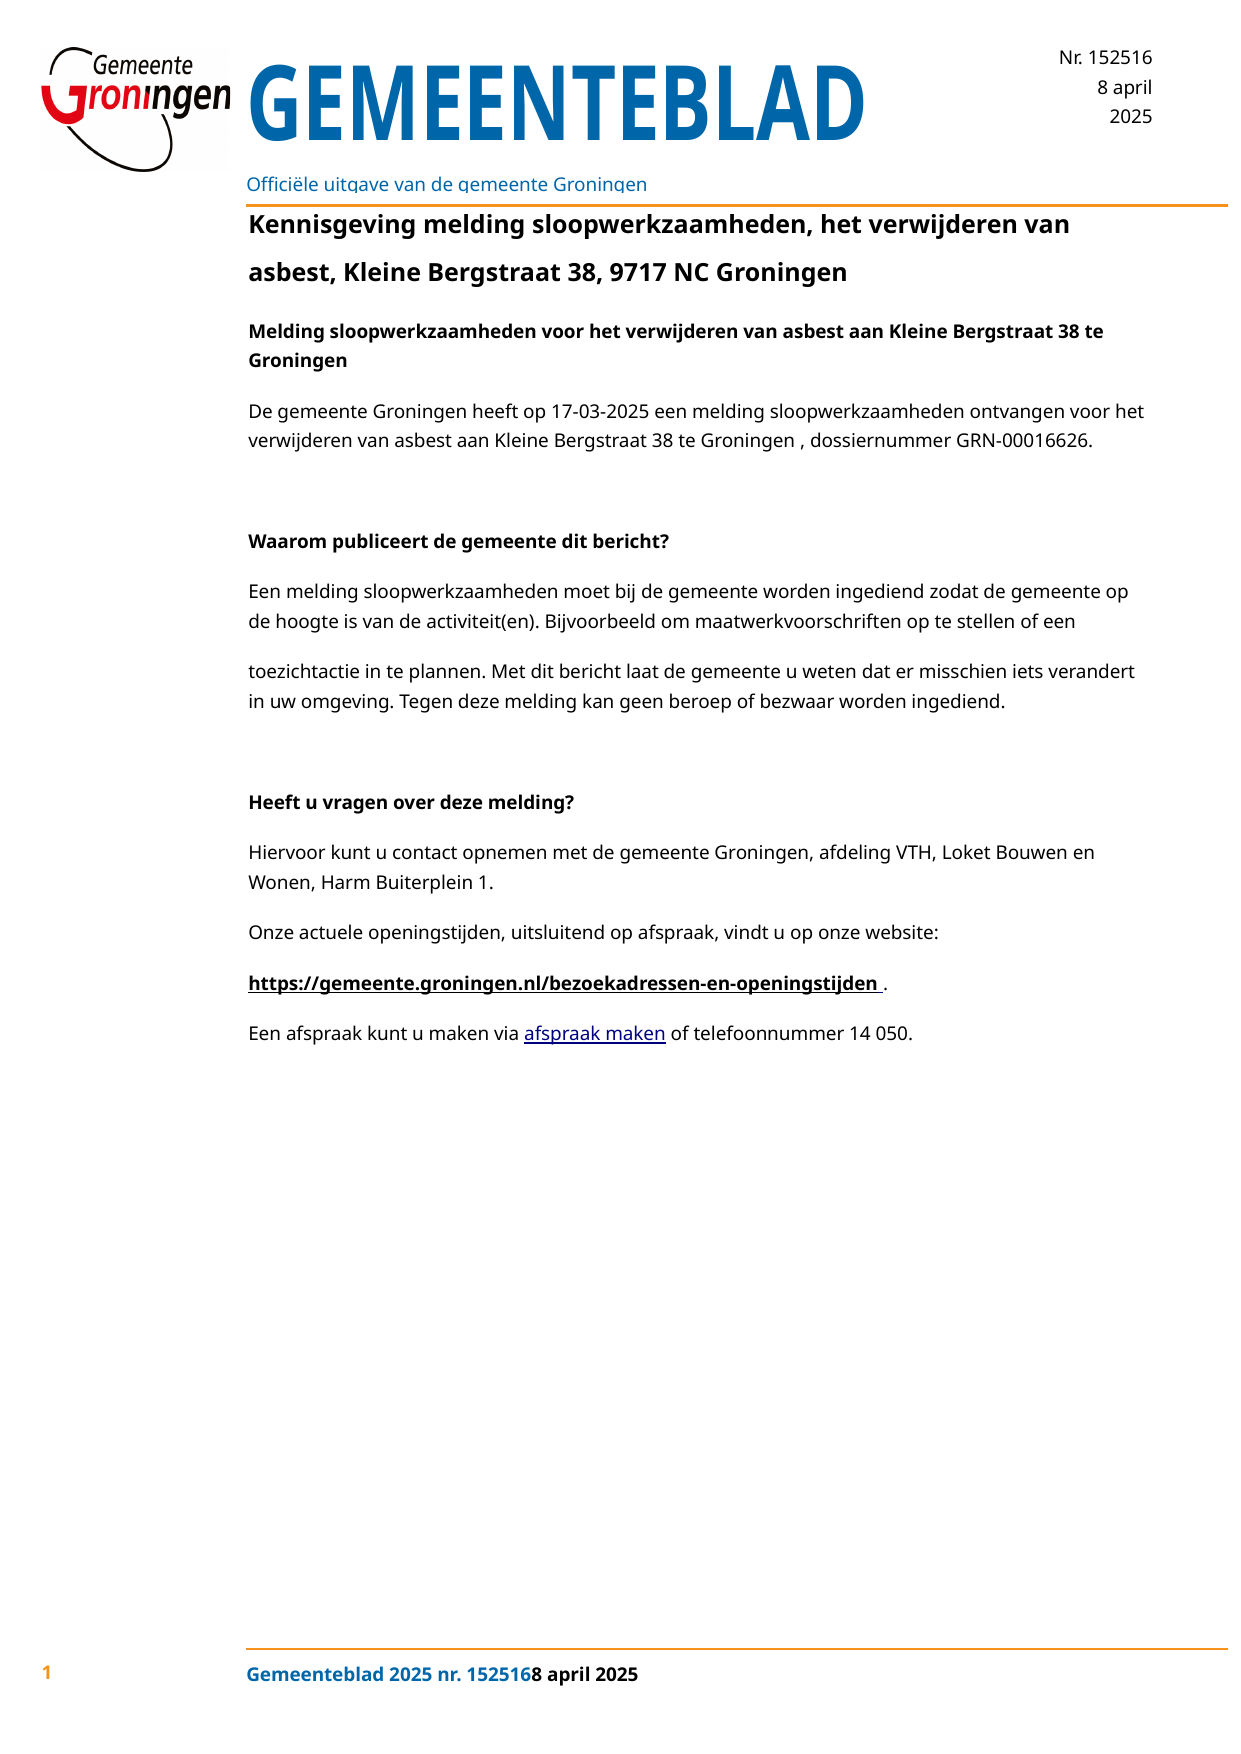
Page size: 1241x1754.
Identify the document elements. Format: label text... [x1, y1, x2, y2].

picture [41, 47, 231, 172]
text Een afspraak kunt u maken via afspraak maken of telefoonnummer 14 050. [248, 1020, 1152, 1046]
text De gemeente Groningen heeft op 17-03-2025 een melding sloopwerkzaamheden ontvangen voor het verwijderen van asbest aan Kleine Bergstraat 38 te Groningen , dossiernummer GRN-00016626. [248, 398, 1152, 453]
text Hiervoor kunt u contact opnemen met de gemeente Groningen, afdeling VTH, Loket Bouwen en Wonen, Harm Buiterplein 1. [248, 839, 1152, 895]
text Melding sloopwerkzaamheden voor het verwijderen van asbest aan Kleine Bergstraat 38 te Groningen [248, 318, 1152, 373]
text Waarom publiceert de gemeente dit bericht? [248, 528, 1152, 554]
text https://gemeente.groningen.nl/bezoekadressen-en-openingstijden . [248, 970, 1152, 996]
text Een melding sloopwerkzaamheden moet bij de gemeente worden ingediend zodat de gemeente op de hoogte is van de activiteit(en). Bijvoorbeeld om maatwerkvoorschriften op te stellen of een [248, 579, 1152, 634]
text Kennisgeving melding sloopwerkzaamheden, het verwijderen van asbest, Kleine Bergstraat 38, 9717 NC Groningen [248, 207, 1152, 288]
text Heeft u vragen over deze melding? [248, 789, 1152, 815]
text Onze actuele openingstijden, uitsluitend op afspraak, vindt u op onze website: [248, 919, 1152, 945]
text toezichtactie in te plannen. Met dit bericht laat de gemeente u weten dat er misschien iets verandert in uw omgeving. Tegen deze melding kan geen beroep of bezwaar worden ingediend. [248, 659, 1152, 714]
